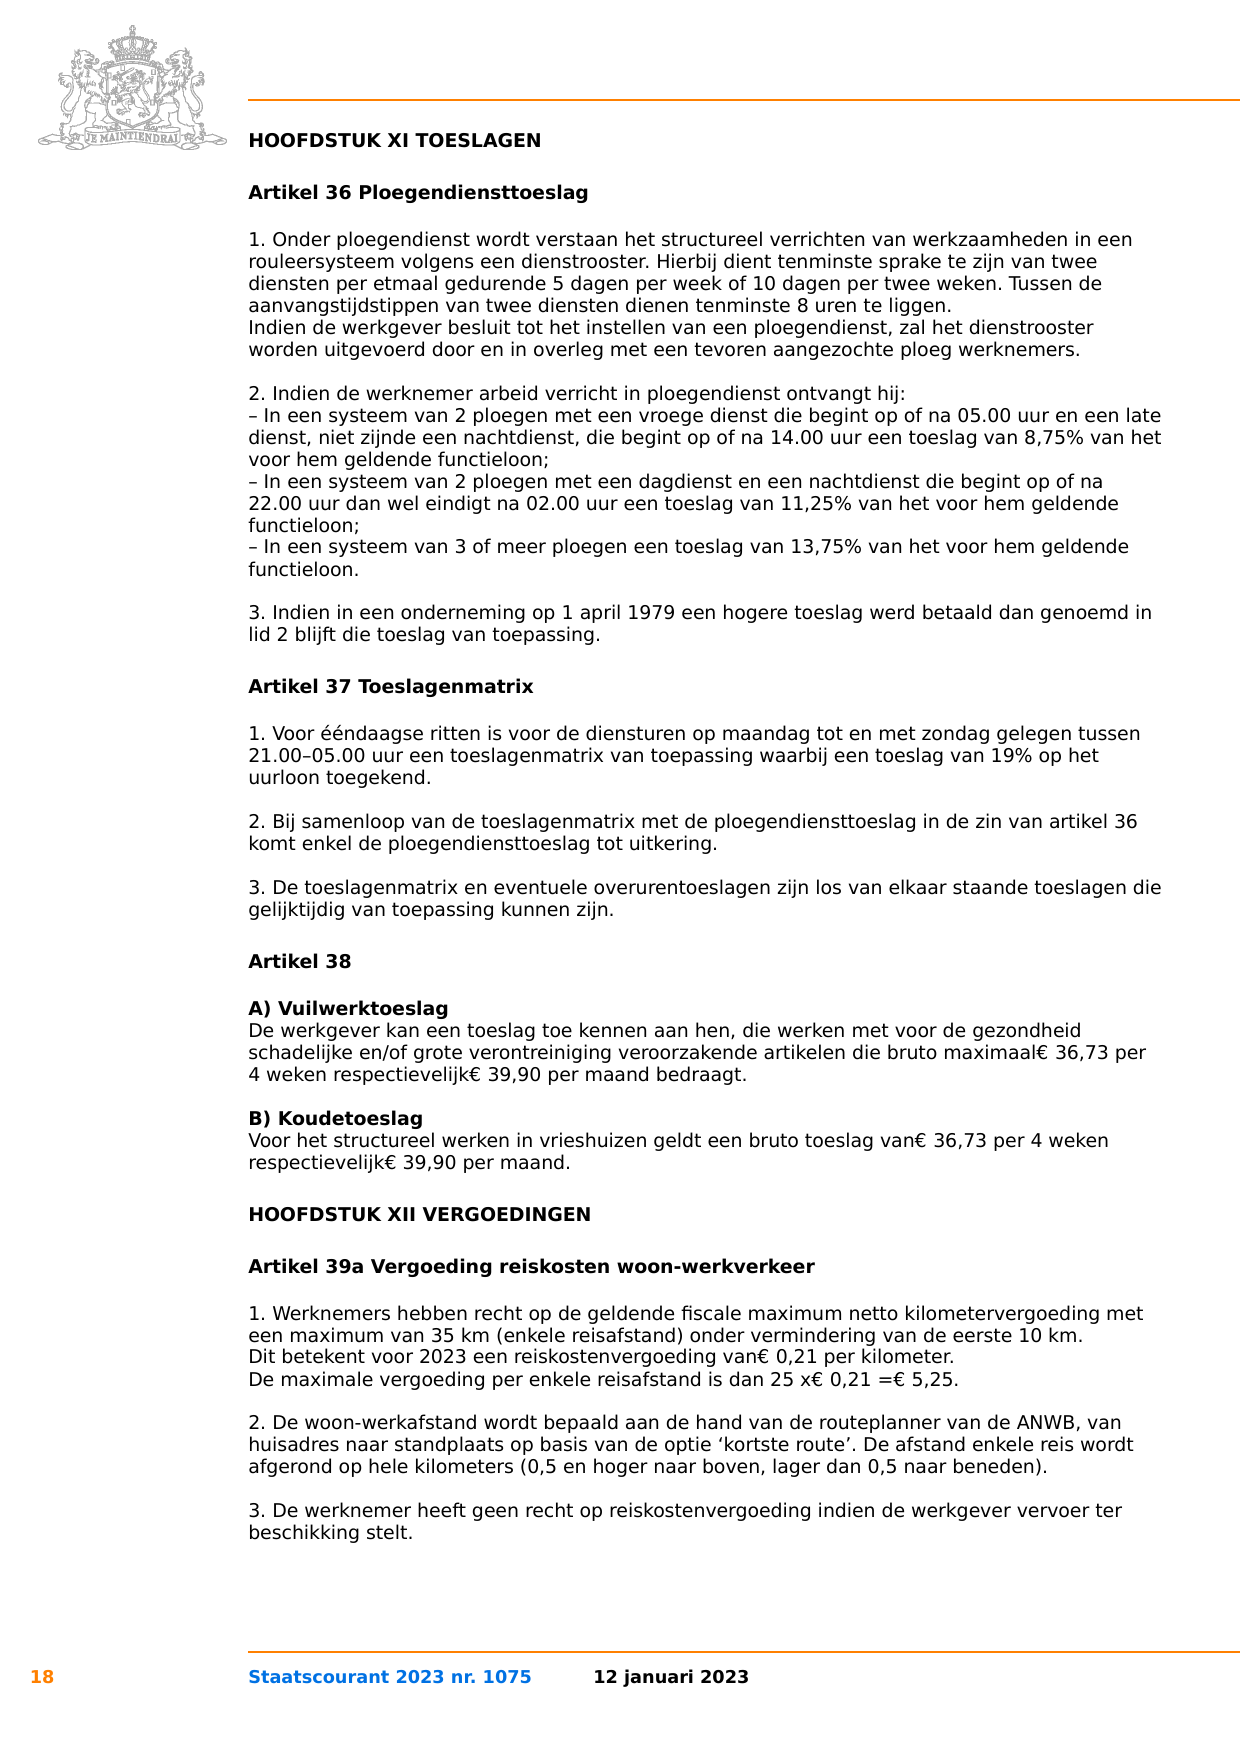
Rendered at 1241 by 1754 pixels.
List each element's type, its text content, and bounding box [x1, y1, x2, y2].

text 3. Indien in een onderneming op 1 april 1979 een hogere toeslag werd betaald dan genoemd in lid 2 blijft die toeslag van toepassing. [248, 602, 1163, 646]
subtitle Artikel 37 Toeslagenmatrix [248, 676, 1163, 698]
subtitle HOOFDSTUK XII VERGOEDINGEN [248, 1203, 1163, 1226]
text 2. Bij samenloop van de toeslagenmatrix met de ploegendiensttoeslag in de zin van artikel 36 komt enkel de ploegendiensttoeslag tot uitkering. [248, 811, 1163, 855]
text – In een systeem van 2 ploegen met een vroege dienst die begint op of na 05.00 uur en een late dienst, niet zijnde een nachtdienst, die begint op of na 14.00 uur een toeslag van 8,75% van het voor hem geldende functieloon; [248, 404, 1163, 471]
text De maximale vergoeding per enkele reisafstand is dan 25 x€ 0,21 =€ 5,25. [248, 1368, 1163, 1390]
subtitle Artikel 39a Vergoeding reiskosten woon-werkverkeer [248, 1256, 1163, 1277]
text 1. Werknemers hebben recht op de geldende fiscale maximum netto kilometervergoeding met een maximum van 35 km (enkele reisafstand) onder vermindering van de eerste 10 km. [248, 1302, 1163, 1346]
text 2. Indien de werknemer arbeid verricht in ploegendienst ontvangt hij: [248, 383, 1163, 404]
picture [38, 25, 227, 150]
text Indien de werkgever besluit tot het instellen van een ploegendienst, zal het dienstrooster worden uitgevoerd door en in overleg met een tevoren aangezochte ploeg werknemers. [248, 317, 1163, 361]
text – In een systeem van 2 ploegen met een dagdienst en een nachtdienst die begint op of na 22.00 uur dan wel eindigt na 02.00 uur een toeslag van 11,25% van het voor hem geldende functieloon; [248, 471, 1163, 536]
subtitle Artikel 38 [248, 951, 1163, 973]
text 3. De werknemer heeft geen recht op reiskostenvergoeding indien de werkgever vervoer ter beschikking stelt. [248, 1500, 1163, 1544]
text Voor het structureel werken in vrieshuizen geldt een bruto toeslag van€ 36,73 per 4 weken respectievelijk€ 39,90 per maand. [248, 1129, 1163, 1173]
text 1. Voor ééndaagse ritten is voor de diensturen op maandag tot en met zondag gelegen tussen 21.00–05.00 uur een toeslagenmatrix van toepassing waarbij een toeslag van 19% op het uurloon toegekend. [248, 723, 1163, 789]
text – In een systeem van 3 of meer ploegen een toeslag van 13,75% van het voor hem geldende functieloon. [248, 536, 1163, 580]
subtitle Artikel 36 Ploegendiensttoeslag [248, 182, 1163, 204]
subtitle B) Koudetoeslag [248, 1108, 1163, 1129]
subtitle A) Vuilwerktoeslag [248, 998, 1163, 1020]
subtitle HOOFDSTUK XI TOESLAGEN [248, 130, 1163, 152]
text 1. Onder ploegendienst wordt verstaan het structureel verrichten van werkzaamheden in een rouleersysteem volgens een dienstrooster. Hierbij dient tenminste sprake te zijn van twee diensten per etmaal gedurende 5 dagen per week of 10 dagen per twee weken. Tussen de aanvangstijdstippen van twee diensten dienen tenminste 8 uren te liggen. [248, 229, 1163, 317]
text Dit betekent voor 2023 een reiskostenvergoeding van€ 0,21 per kilometer. [248, 1346, 1163, 1368]
text De werkgever kan een toeslag toe kennen aan hen, die werken met voor de gezondheid schadelijke en/of grote verontreiniging veroorzakende artikelen die bruto maximaal€ 36,73 per 4 weken respectievelijk€ 39,90 per maand bedraagt. [248, 1020, 1163, 1086]
text 2. De woon-werkafstand wordt bepaald aan de hand van de routeplanner van de ANWB, van huisadres naar standplaats op basis van de optie ‘kortste route’. De afstand enkele reis wordt afgerond op hele kilometers (0,5 en hoger naar boven, lager dan 0,5 naar beneden). [248, 1412, 1163, 1478]
text 3. De toeslagenmatrix en eventuele overurentoeslagen zijn los van elkaar staande toeslagen die gelijktijdig van toepassing kunnen zijn. [248, 877, 1163, 921]
